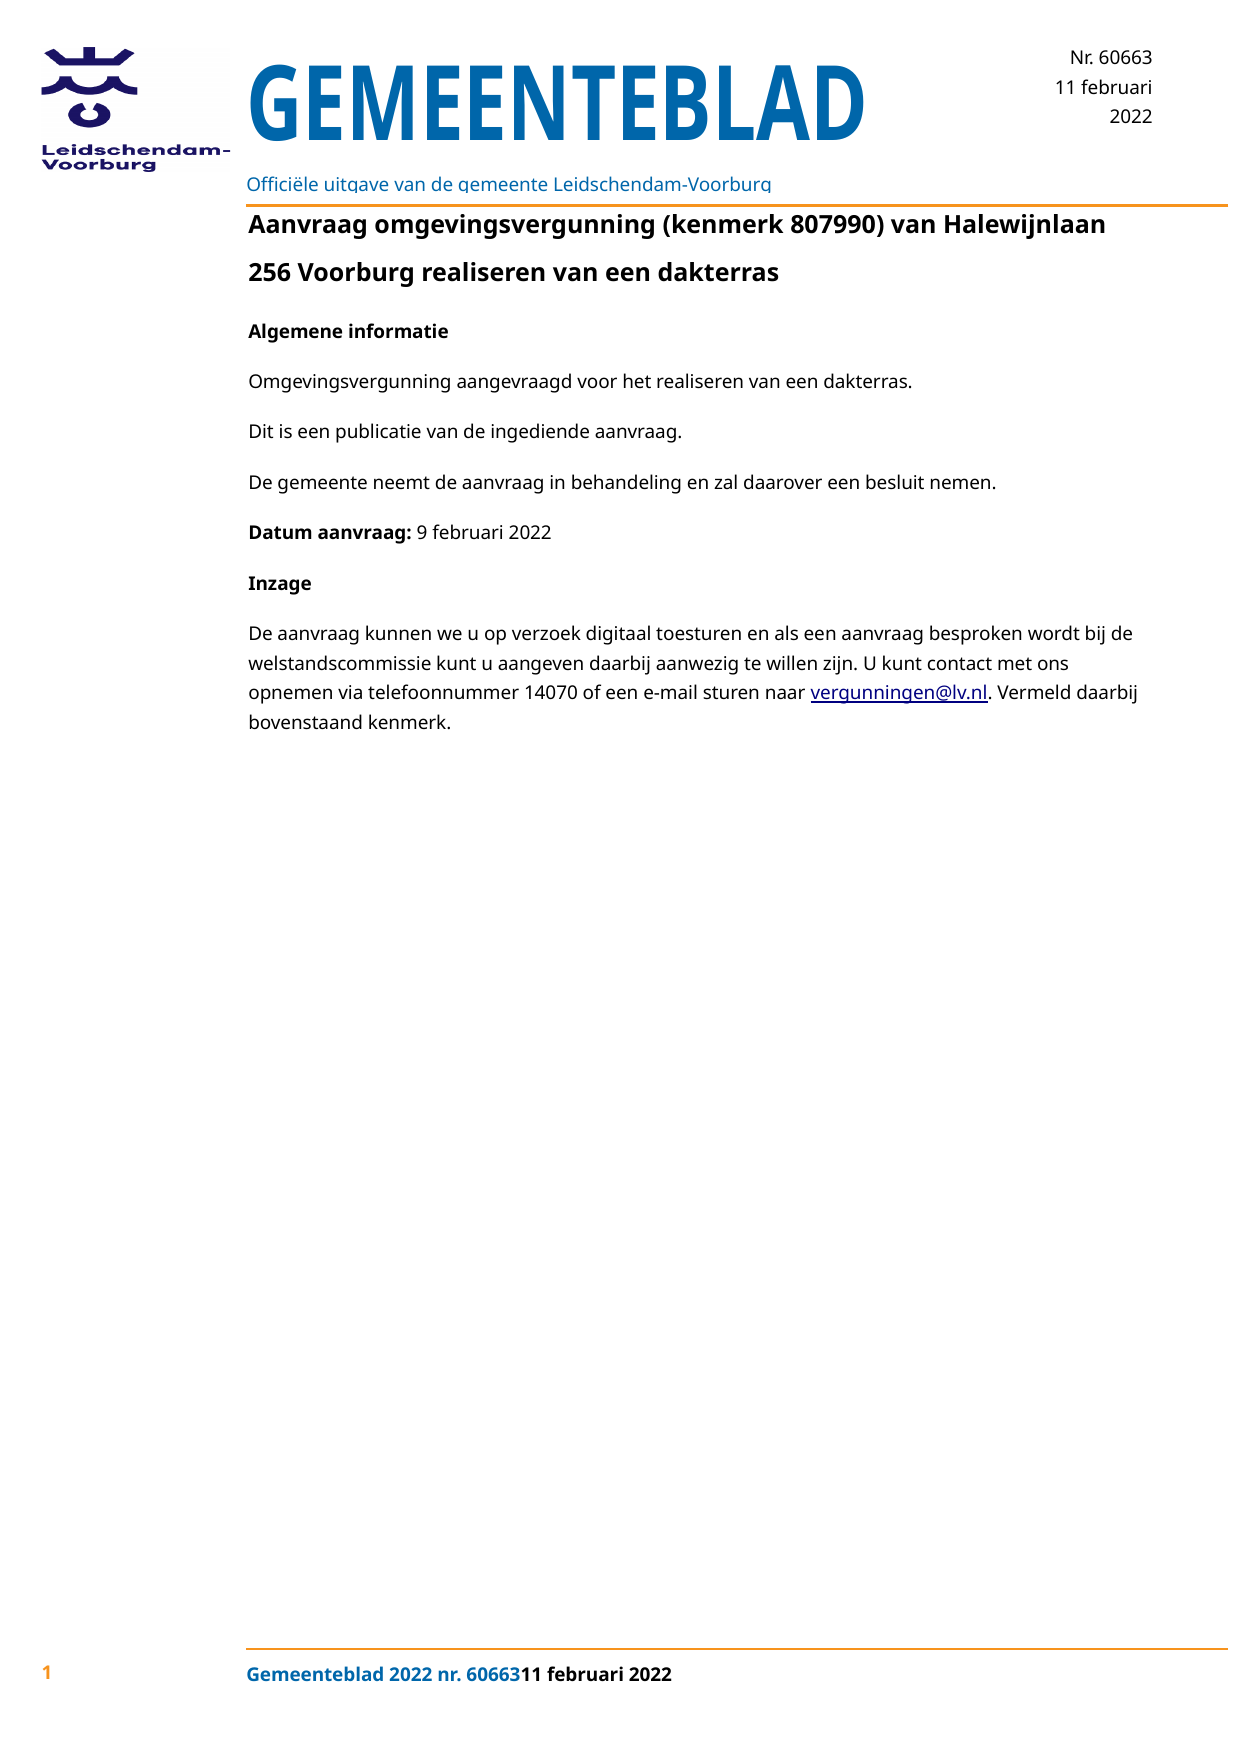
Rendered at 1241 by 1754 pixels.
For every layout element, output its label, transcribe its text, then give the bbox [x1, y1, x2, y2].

text Omgevingsvergunning aangevraagd voor het realiseren van een dakterras. [248, 368, 1152, 394]
text Datum aanvraag: 9 februari 2022 [248, 519, 1152, 545]
picture [41, 47, 231, 172]
text Dit is een publicatie van de ingediende aanvraag. [248, 419, 1152, 444]
text Aanvraag omgevingsvergunning (kenmerk 807990) van Halewijnlaan 256 Voorburg realiseren van een dakterras [248, 207, 1152, 288]
text Inzage [248, 570, 1152, 596]
text De gemeente neemt de aanvraag in behandeling en zal daarover een besluit nemen. [248, 469, 1152, 495]
text Algemene informatie [248, 318, 1152, 344]
text De aanvraag kunnen we u op verzoek digitaal toesturen en als een aanvraag besproken wordt bij de welstandscommissie kunt u aangeven daarbij aanwezig te willen zijn. U kunt contact met ons opnemen via telefoonnummer 14070 of een e-mail sturen naar vergunningen@lv.nl. Vermeld daarbij bovenstaand kenmerk. [248, 620, 1152, 735]
